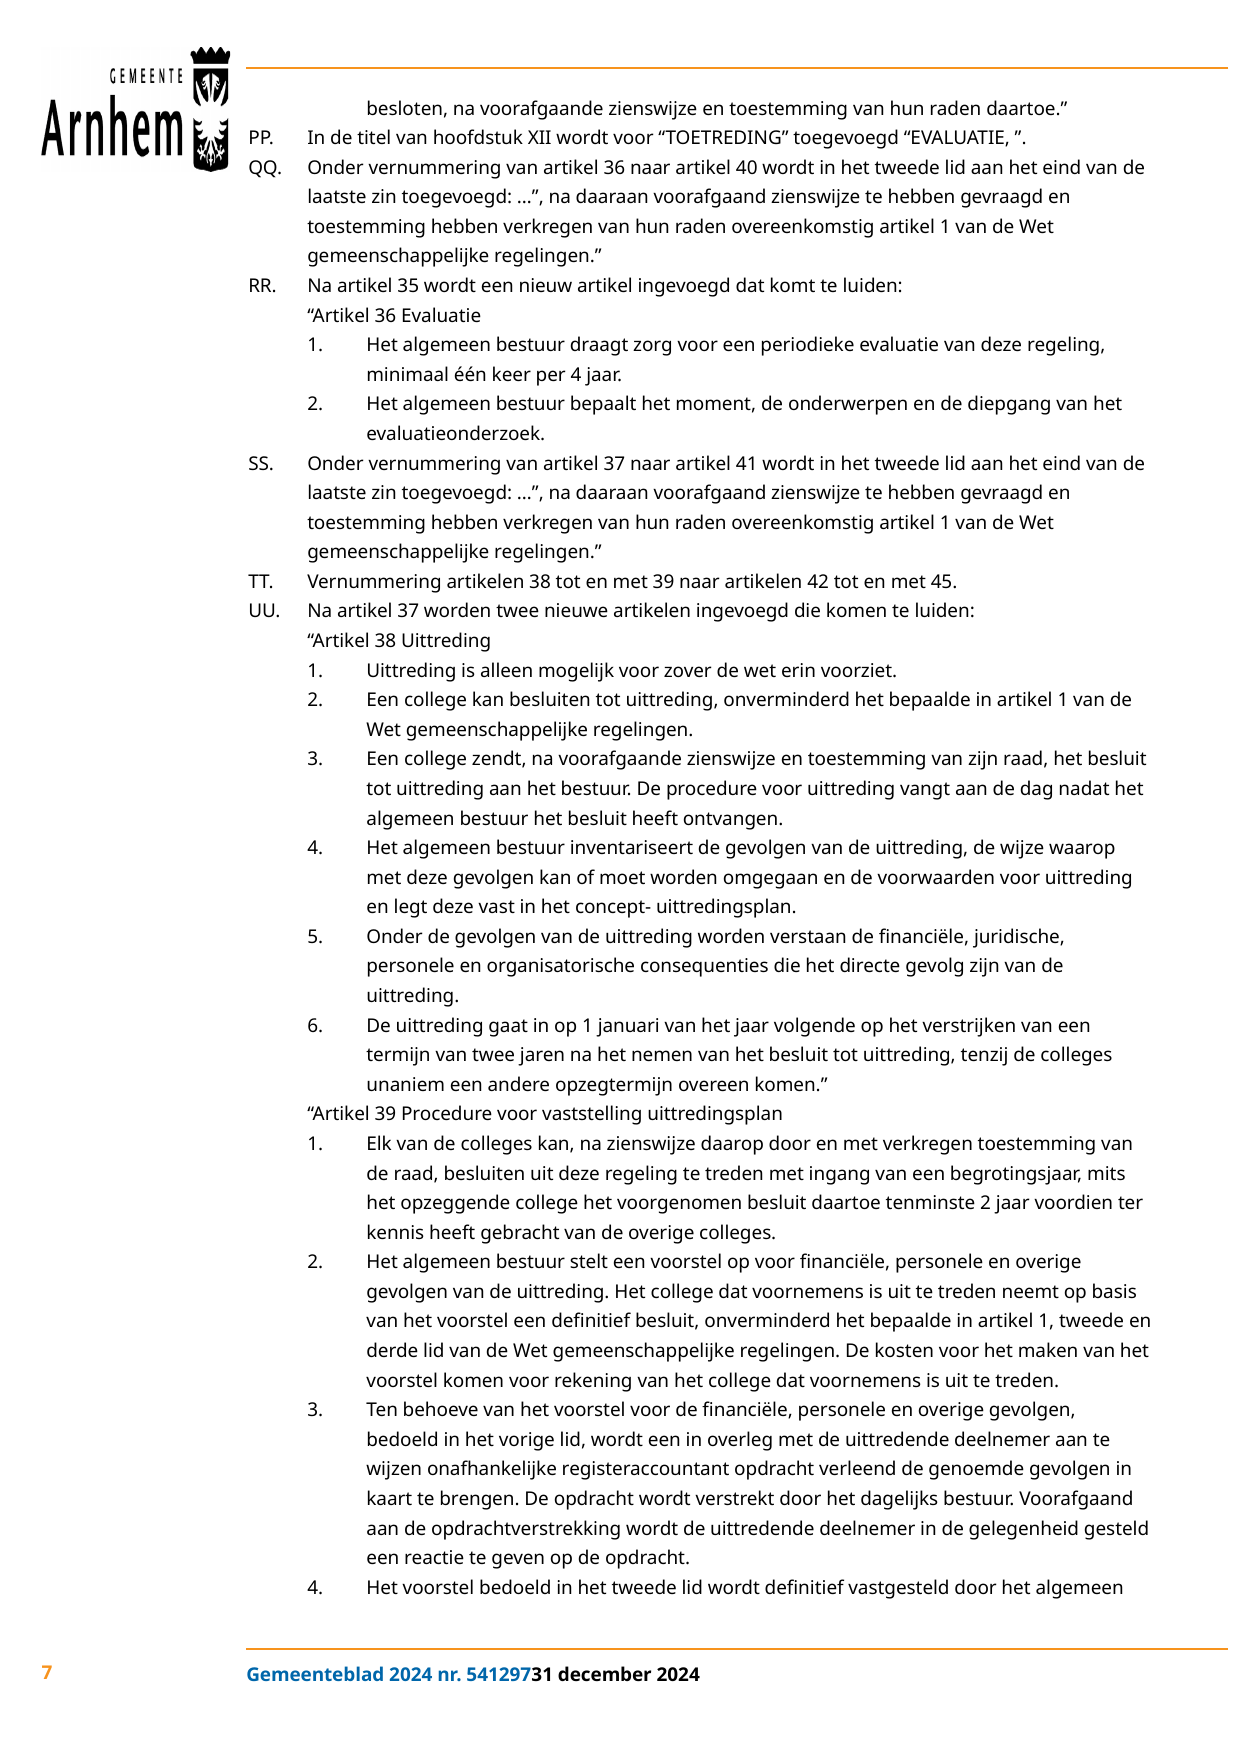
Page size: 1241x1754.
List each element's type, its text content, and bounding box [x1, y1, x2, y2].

list Onder vernummering van artikel 36 naar artikel 40 wordt in het tweede lid aan het eind van de laatste zin toegevoegd: …”, na daaraan voorafgaand zienswijze te hebben gevraagd en toestemming hebben verkregen van hun raden overeenkomstig artikel 1 van de Wet gemeenschappelijke regelingen.” [248, 154, 1152, 268]
list De uittreding gaat in op 1 januari van het jaar volgende op het verstrijken van een termijn van twee jaren na het nemen van het besluit tot uittreding, tenzij de colleges unaniem een andere opzegtermijn overeen komen.” [307, 1012, 1152, 1097]
list Elk van de colleges kan, na zienswijze daarop door en met verkregen toestemming van de raad, besluiten uit deze regeling te treden met ingang van een begrotingsjaar, mits het opzeggende college het voorgenomen besluit daartoe tenminste 2 jaar voordien ter kennis heeft gebracht van de overige colleges. [307, 1130, 1152, 1245]
list Ten behoeve van het voorstel voor de financiële, personele en overige gevolgen, bedoeld in het vorige lid, wordt een in overleg met de uittredende deelnemer aan te wijzen onafhankelijke registeraccountant opdracht verleend de genoemde gevolgen in kaart te brengen. De opdracht wordt verstrekt door het dagelijks bestuur. Voorafgaand aan de opdrachtverstrekking wordt de uittredende deelnemer in de gelegenheid gesteld een reactie te geven op de opdracht. [307, 1396, 1152, 1570]
list Het algemeen bestuur bepaalt het moment, de onderwerpen en de diepgang van het evaluatieonderzoek. [307, 391, 1152, 446]
list Na artikel 35 wordt een nieuw artikel ingevoegd dat komt te luiden: [248, 272, 1152, 298]
list Het algemeen bestuur draagt zorg voor een periodieke evaluatie van deze regeling, minimaal één keer per 4 jaar. [307, 331, 1152, 387]
list Vernummering artikelen 38 tot en met 39 naar artikelen 42 tot en met 45. [248, 568, 1152, 594]
list Het algemeen bestuur inventariseert de gevolgen van de uittreding, de wijze waarop met deze gevolgen kan of moet worden omgegaan en de voorwaarden voor uittreding en legt deze vast in het concept- uittredingsplan. [307, 834, 1152, 919]
list Het voorstel bedoeld in het tweede lid wordt definitief vastgesteld door het algemeen [307, 1574, 1152, 1600]
list besloten, na voorafgaande zienswijze en toestemming van hun raden daartoe.” [307, 95, 1152, 121]
list Na artikel 37 worden twee nieuwe artikelen ingevoegd die komen te luiden: [248, 598, 1152, 623]
list In de titel van hoofdstuk XII wordt voor “TOETREDING” toegevoegd “EVALUATIE, ”. [248, 124, 1152, 150]
list “Artikel 39 Procedure voor vaststelling uittredingsplan [248, 1101, 1152, 1126]
list Onder vernummering van artikel 37 naar artikel 41 wordt in het tweede lid aan het eind van de laatste zin toegevoegd: …”, na daaraan voorafgaand zienswijze te hebben gevraagd en toestemming hebben verkregen van hun raden overeenkomstig artikel 1 van de Wet gemeenschappelijke regelingen.” [248, 450, 1152, 564]
list “Artikel 38 Uittreding [248, 627, 1152, 653]
list Een college kan besluiten tot uittreding, onverminderd het bepaalde in artikel 1 van de Wet gemeenschappelijke regelingen. [307, 686, 1152, 742]
list Uittreding is alleen mogelijk voor zover de wet erin voorziet. [307, 657, 1152, 683]
list Een college zendt, na voorafgaande zienswijze en toestemming van zijn raad, het besluit tot uittreding aan het bestuur. De procedure voor uittreding vangt aan de dag nadat het algemeen bestuur het besluit heeft ontvangen. [307, 746, 1152, 831]
list Onder de gevolgen van de uittreding worden verstaan de financiële, juridische, personele en organisatorische consequenties die het directe gevolg zijn van de uittreding. [307, 923, 1152, 1008]
list Het algemeen bestuur stelt een voorstel op voor financiële, personele en overige gevolgen van de uittreding. Het college dat voornemens is uit te treden neemt op basis van het voorstel een definitief besluit, onverminderd het bepaalde in artikel 1, tweede en derde lid van de Wet gemeenschappelijke regelingen. De kosten voor het maken van het voorstel komen voor rekening van het college dat voornemens is uit te treden. [307, 1248, 1152, 1393]
picture [41, 47, 231, 172]
list “Artikel 36 Evaluatie [248, 302, 1152, 328]
